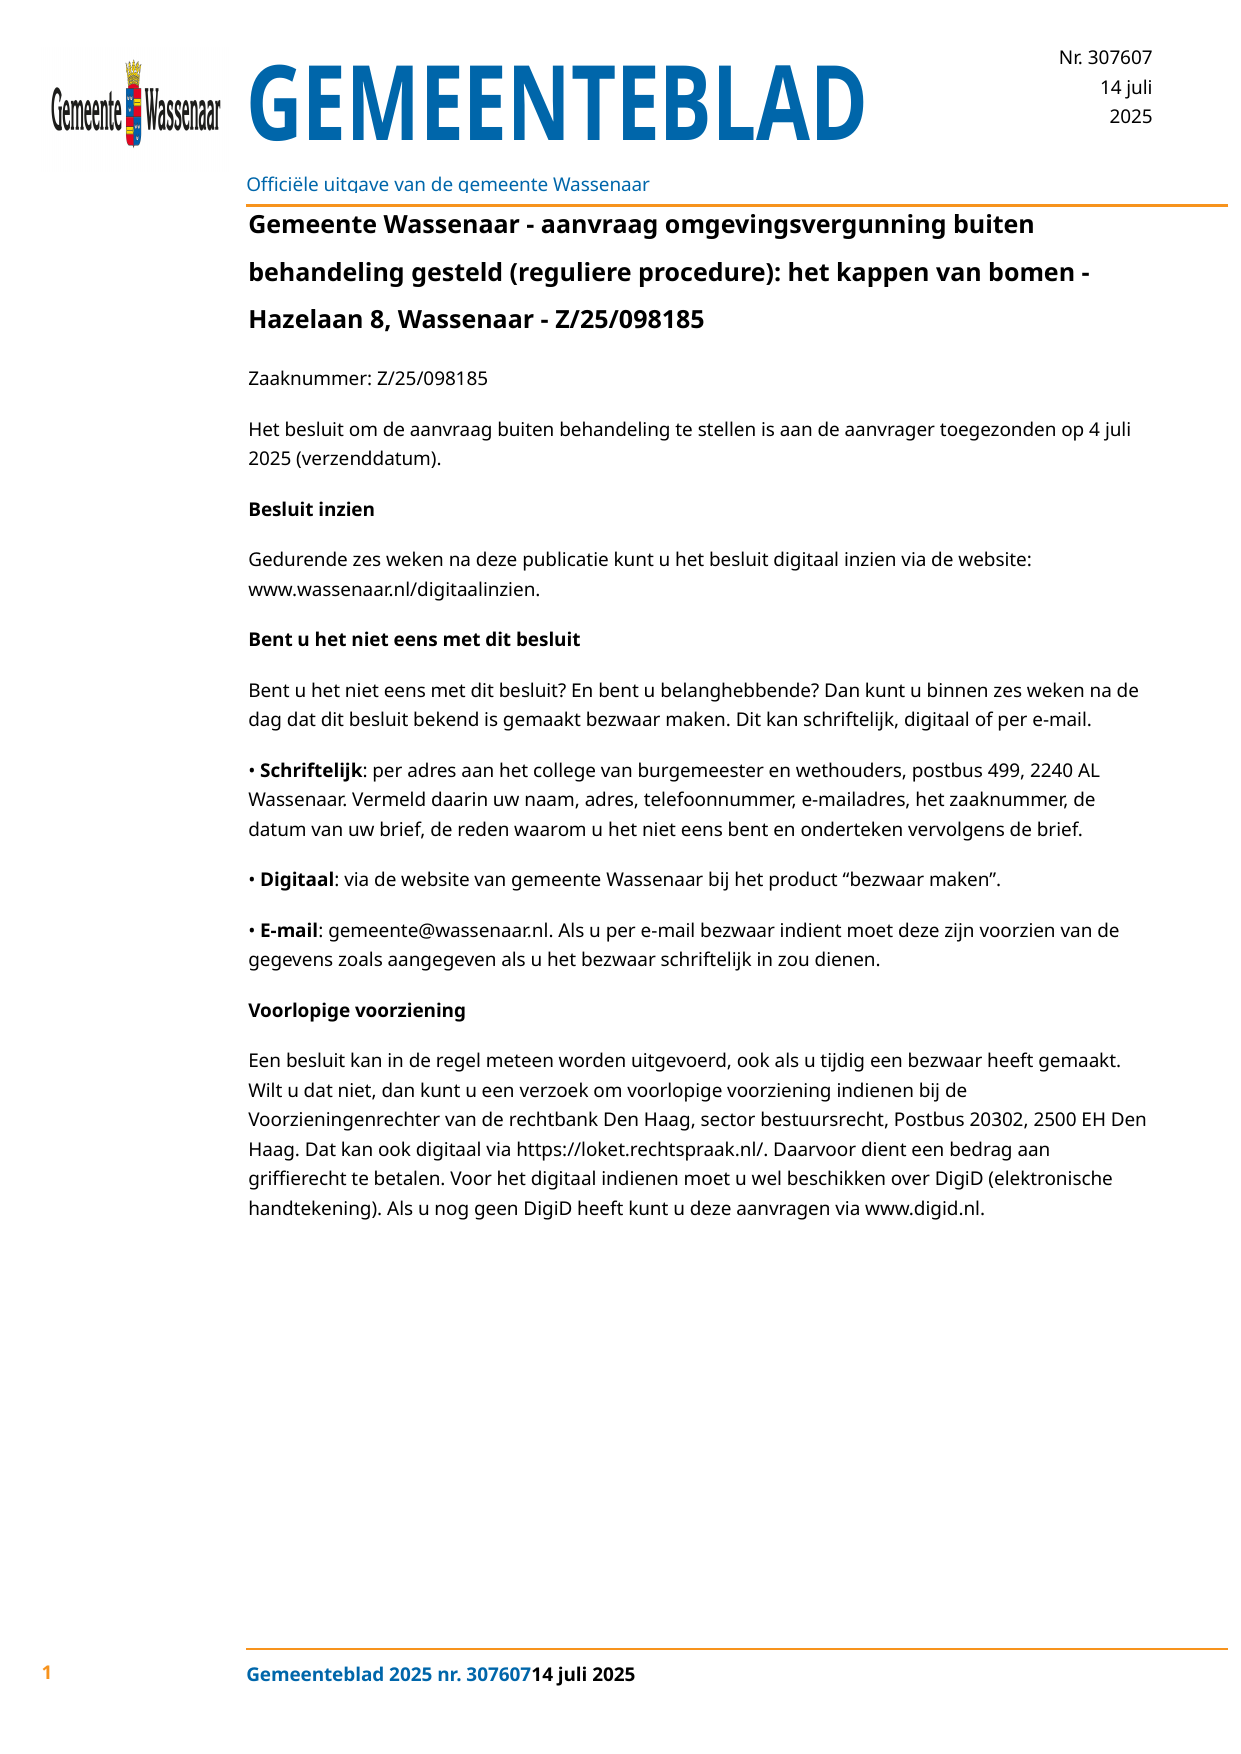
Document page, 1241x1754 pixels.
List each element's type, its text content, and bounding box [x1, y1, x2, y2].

text Gemeente Wassenaar - aanvraag omgevingsvergunning buiten behandeling gesteld (reguliere procedure): het kappen van bomen - Hazelaan 8, Wassenaar - Z/25/098185 [248, 207, 1152, 336]
text • Schriftelijk: per adres aan het college van burgemeester en wethouders, postbus 499, 2240 AL Wassenaar. Vermeld daarin uw naam, adres, telefoonnummer, e-mailadres, het zaaknummer, de datum van uw brief, de reden waarom u het niet eens bent en onderteken vervolgens de brief. [248, 757, 1152, 842]
picture [41, 47, 231, 172]
text Bent u het niet eens met dit besluit [248, 626, 1152, 652]
text Zaaknummer: Z/25/098185 [248, 366, 1152, 391]
text Besluit inzien [248, 496, 1152, 522]
text Het besluit om de aanvraag buiten behandeling te stellen is aan de aanvrager toegezonden op 4 juli 2025 (verzenddatum). [248, 416, 1152, 471]
text Gedurende zes weken na deze publicatie kunt u het besluit digitaal inzien via de website: www.wassenaar.nl/digitaalinzien. [248, 546, 1152, 602]
text • Digitaal: via de website van gemeente Wassenaar bij het product “bezwaar maken”. [248, 866, 1152, 892]
text Voorlopige voorziening [248, 997, 1152, 1022]
text Bent u het niet eens met dit besluit? En bent u belanghebbende? Dan kunt u binnen zes weken na de dag dat dit besluit bekend is gemaakt bezwaar maken. Dit kan schriftelijk, digitaal of per e-mail. [248, 677, 1152, 732]
text Een besluit kan in de regel meteen worden uitgevoerd, ook als u tijdig een bezwaar heeft gemaakt. Wilt u dat niet, dan kunt u een verzoek om voorlopige voorziening indienen bij de Voorzieningenrechter van de rechtbank Den Haag, sector bestuursrecht, Postbus 20302, 2500 EH Den Haag. Dat kan ook digitaal via https://loket.rechtspraak.nl/. Daarvoor dient een bedrag aan griffierecht te betalen. Voor het digitaal indienen moet u wel beschikken over DigiD (elektronische handtekening). Als u nog geen DigiD heeft kunt u deze aanvragen via www.digid.nl. [248, 1047, 1152, 1221]
text • E-mail: gemeente@wassenaar.nl. Als u per e-mail bezwaar indient moet deze zijn voorzien van de gegevens zoals aangegeven als u het bezwaar schriftelijk in zou dienen. [248, 917, 1152, 972]
